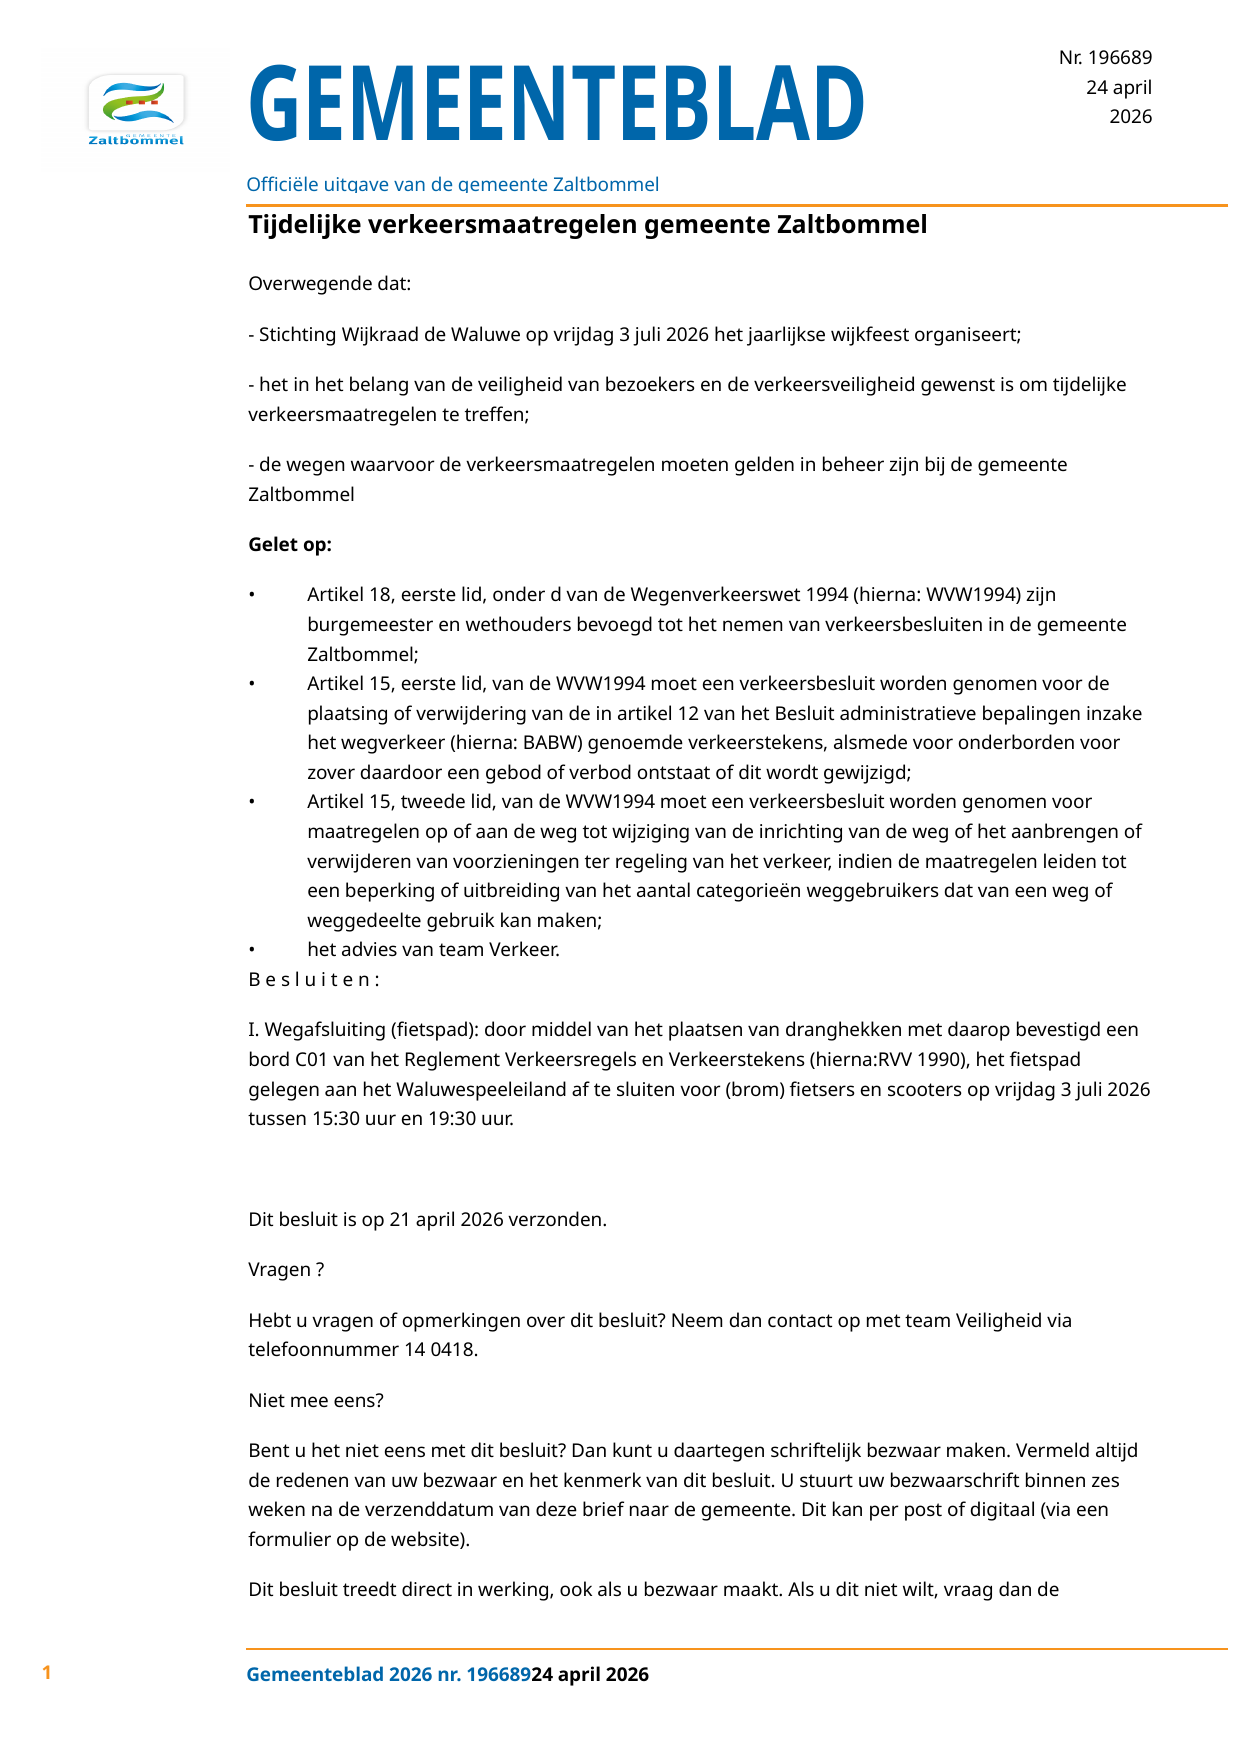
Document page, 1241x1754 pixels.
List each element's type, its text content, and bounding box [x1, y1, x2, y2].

text Overwegende dat: [248, 270, 1152, 296]
text - het in het belang van de veiligheid van bezoekers en de verkeersveiligheid gewenst is om tijdelijke verkeersmaatregelen te treffen; [248, 371, 1152, 426]
text Niet mee eens? [248, 1387, 1152, 1413]
text Gelet op: [248, 531, 1152, 557]
text I. Wegafsluiting (fietspad): door middel van het plaatsen van dranghekken met daarop bevestigd een bord C01 van het Reglement Verkeersregels en Verkeerstekens (hierna:RVV 1990), het fietspad gelegen aan het Waluwespeeleiland af te sluiten voor (brom) fietsers en scooters op vrijdag 3 juli 2026 tussen 15:30 uur en 19:30 uur. [248, 1017, 1152, 1131]
text Dit besluit is op 21 april 2026 verzonden. [248, 1206, 1152, 1232]
list Artikel 18, eerste lid, onder d van de Wegenverkeerswet 1994 (hierna: WVW1994) zijn burgemeester en wethouders bevoegd tot het nemen van verkeersbesluiten in de gemeente Zaltbommel; [248, 582, 1152, 666]
list het advies van team Verkeer. [248, 937, 1152, 962]
text - de wegen waarvoor de verkeersmaatregelen moeten gelden in beheer zijn bij de gemeente Zaltbommel [248, 451, 1152, 506]
picture [41, 47, 231, 172]
text Dit besluit treedt direct in werking, ook als u bezwaar maakt. Als u dit niet wilt, vraag dan de [248, 1577, 1152, 1602]
list Artikel 15, tweede lid, van de WVW1994 moet een verkeersbesluit worden genomen voor maatregelen op of aan de weg tot wijziging van de inrichting van de weg of het aanbrengen of verwijderen van voorzieningen ter regeling van het verkeer, indien de maatregelen leiden tot een beperking of uitbreiding van het aantal categorieën weggebruikers dat van een weg of weggedeelte gebruik kan maken; [248, 789, 1152, 933]
text Tijdelijke verkeersmaatregelen gemeente Zaltbommel [248, 207, 1152, 241]
text Hebt u vragen of opmerkingen over dit besluit? Neem dan contact op met team Veiligheid via telefoonnummer 14 0418. [248, 1307, 1152, 1362]
text Vragen ? [248, 1257, 1152, 1282]
text Bent u het niet eens met dit besluit? Dan kunt u daartegen schriftelijk bezwaar maken. Vermeld altijd de redenen van uw bezwaar en het kenmerk van dit besluit. U stuurt uw bezwaarschrift binnen zes weken na de verzenddatum van deze brief naar de gemeente. Dit kan per post of digitaal (via een formulier op de website). [248, 1437, 1152, 1552]
text - Stichting Wijkraad de Waluwe op vrijdag 3 juli 2026 het jaarlijkse wijkfeest organiseert; [248, 321, 1152, 346]
list Artikel 15, eerste lid, van de WVW1994 moet een verkeersbesluit worden genomen voor de plaatsing of verwijdering van de in artikel 12 van het Besluit administratieve bepalingen inzake het wegverkeer (hierna: BABW) genoemde verkeerstekens, alsmede voor onderborden voor zover daardoor een gebod of verbod ontstaat of dit wordt gewijzigd; [248, 670, 1152, 785]
text B e s l u i t e n : [248, 966, 1152, 992]
